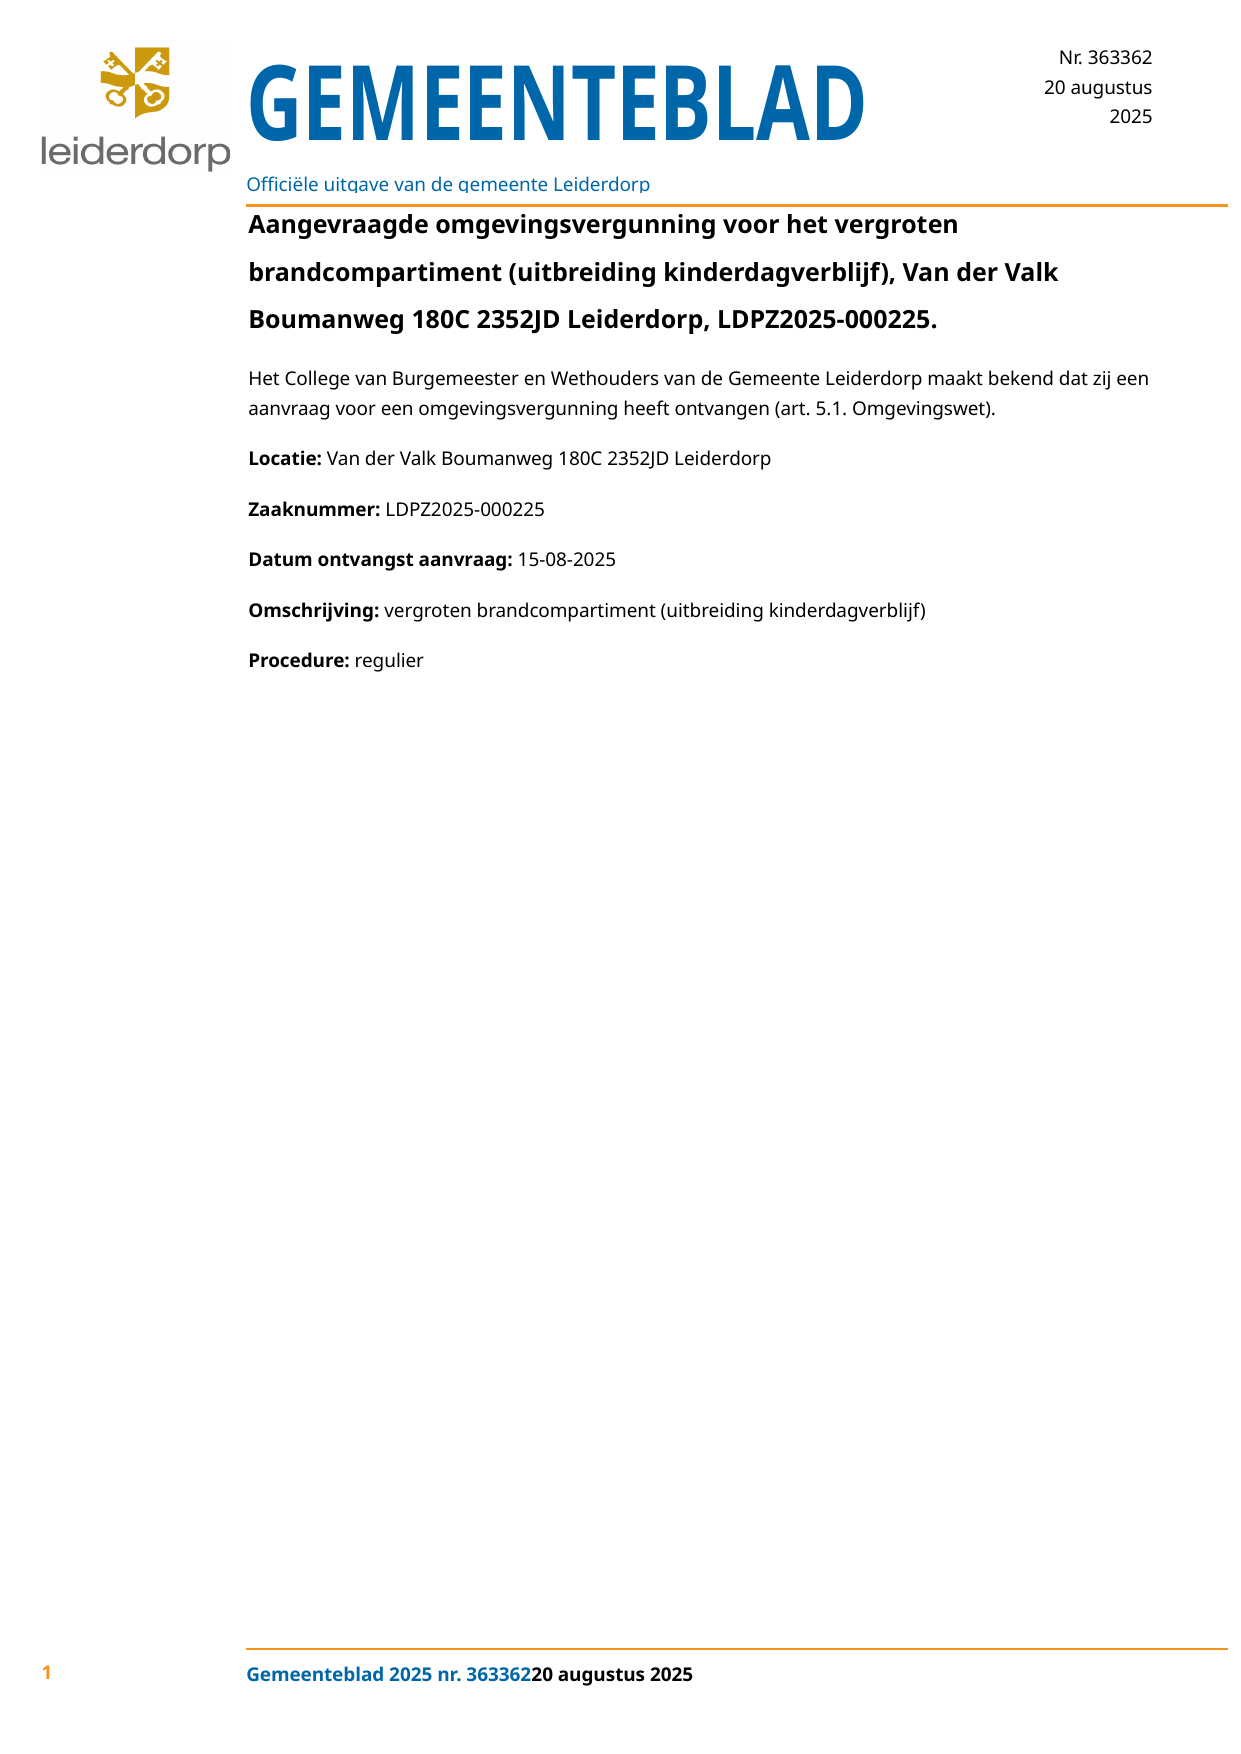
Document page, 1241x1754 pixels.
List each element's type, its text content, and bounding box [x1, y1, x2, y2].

text Aangevraagde omgevingsvergunning voor het vergroten brandcompartiment (uitbreiding kinderdagverblijf), Van der Valk Boumanweg 180C 2352JD Leiderdorp, LDPZ2025-000225. [248, 207, 1152, 336]
text Procedure: regulier [248, 647, 1152, 673]
text Zaaknummer: LDPZ2025-000225 [248, 496, 1152, 522]
picture [41, 47, 231, 172]
text Datum ontvangst aanvraag: 15-08-2025 [248, 546, 1152, 572]
text Het College van Burgemeester en Wethouders van de Gemeente Leiderdorp maakt bekend dat zij een aanvraag voor een omgevingsvergunning heeft ontvangen (art. 5.1. Omgevingswet). [248, 366, 1152, 421]
text Omschrijving: vergroten brandcompartiment (uitbreiding kinderdagverblijf) [248, 597, 1152, 622]
text Locatie: Van der Valk Boumanweg 180C 2352JD Leiderdorp [248, 446, 1152, 471]
